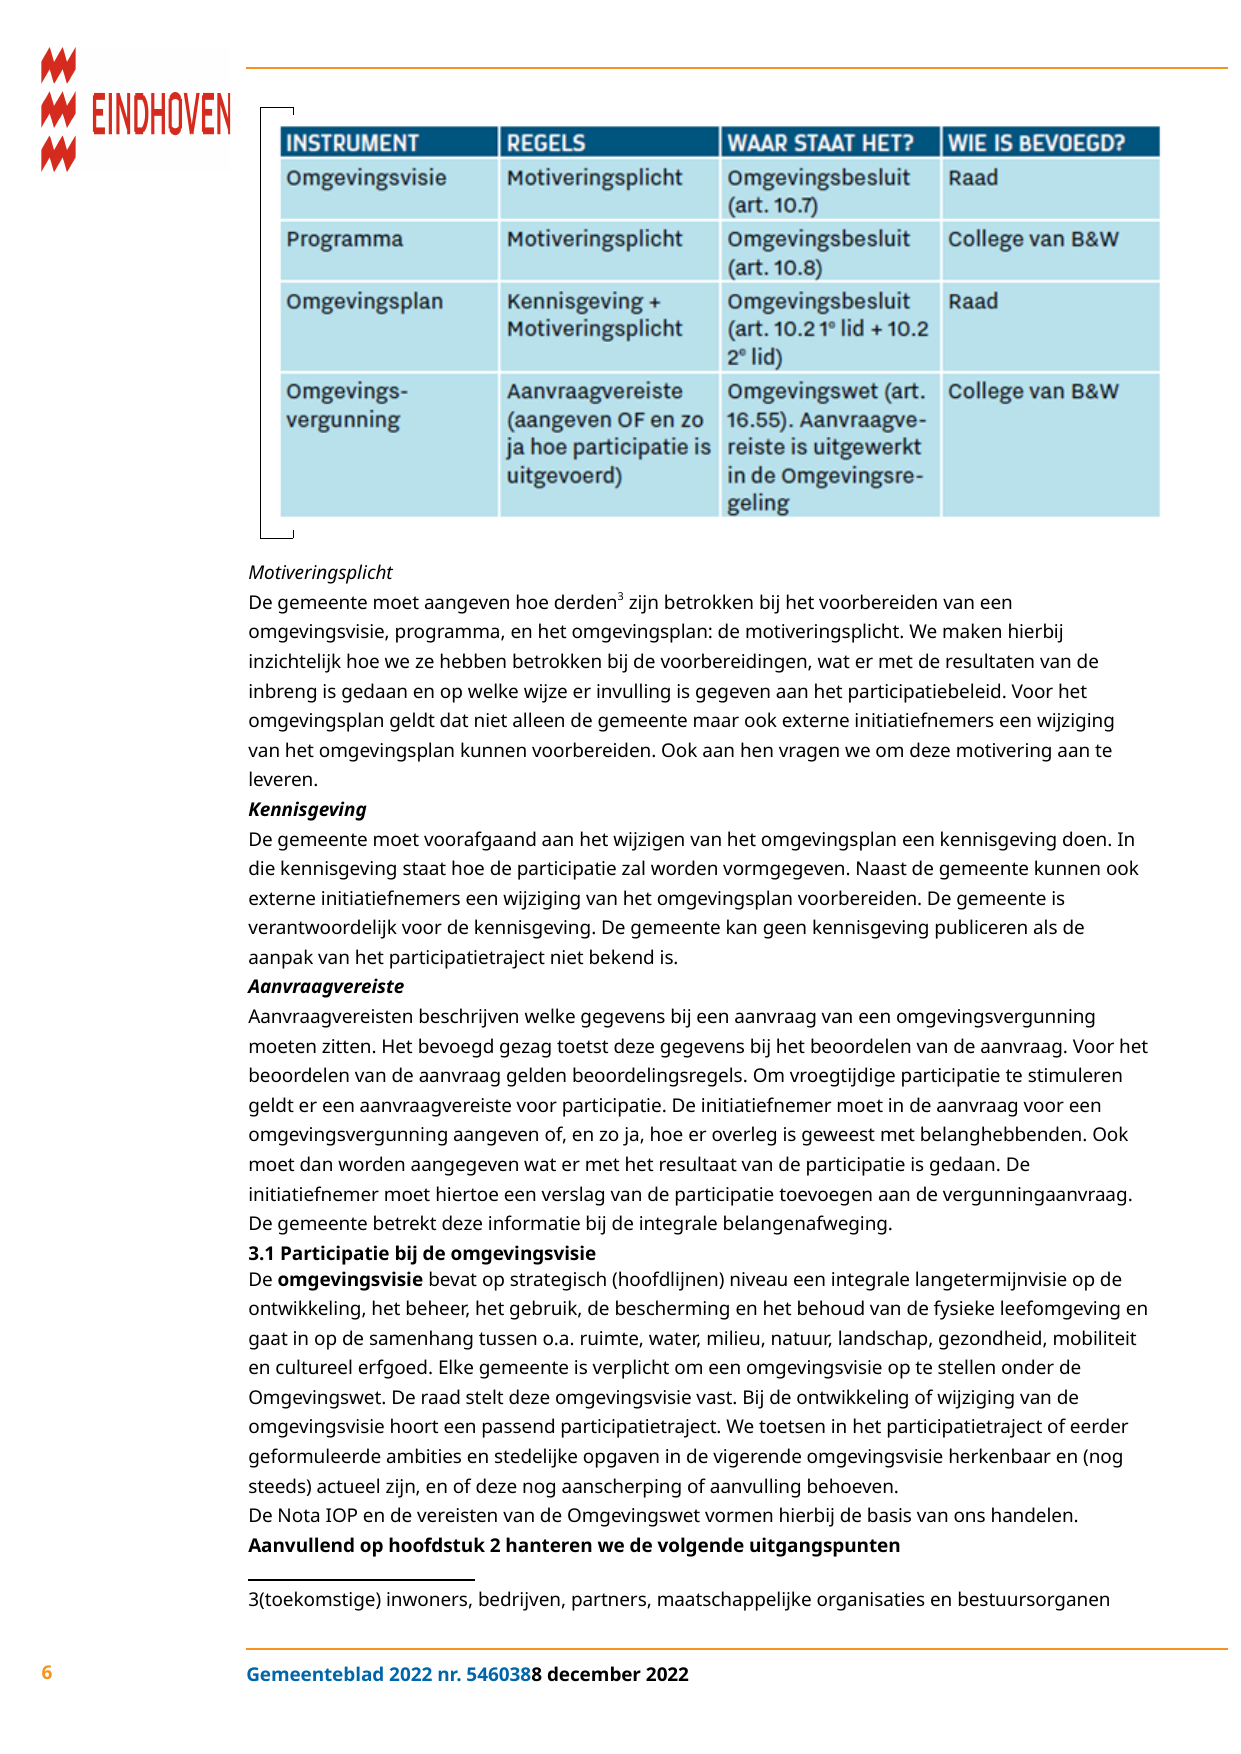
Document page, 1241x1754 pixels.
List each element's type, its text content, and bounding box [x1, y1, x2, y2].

text De gemeente moet voorafgaand aan het wijzigen van het omgevingsplan een kennisgeving doen. In die kennisgeving staat hoe de participatie zal worden vormgegeven. Naast de gemeente kunnen ook externe initiatiefnemers een wijziging van het omgevingsplan voorbereiden. De gemeente is verantwoordelijk voor de kennisgeving. De gemeente kan geen kennisgeving publiceren als de aanpak van het participatietraject niet bekend is. [248, 826, 1152, 970]
picture [41, 47, 231, 172]
text De Nota IOP en de vereisten van de Omgevingswet vormen hierbij de basis van ons handelen. [248, 1502, 1152, 1528]
text 3.1 Participatie bij de omgevingsvisie [248, 1240, 1152, 1266]
text (toekomstige) inwoners, bedrijven, partners, maatschappelijke organisaties en bestuursorganen [248, 1586, 1152, 1612]
text Kennisgeving [248, 796, 1152, 822]
picture [268, 115, 1173, 530]
text Aanvraagvereiste [248, 974, 1152, 999]
text Aanvullend op hoofdstuk 2 hanteren we de volgende uitgangspunten [248, 1532, 1152, 1558]
text Aanvraagvereisten beschrijven welke gegevens bij een aanvraag van een omgevingsvergunning moeten zitten. Het bevoegd gezag toetst deze gegevens bij het beoordelen van de aanvraag. Voor het beoordelen van de aanvraag gelden beoordelingsregels. Om vroegtijdige participatie te stimuleren geldt er een aanvraagvereiste voor participatie. De initiatiefnemer moet in de aanvraag voor een omgevingsvergunning aangeven of, en zo ja, hoe er overleg is geweest met belanghebbenden. Ook moet dan worden aangegeven wat er met het resultaat van de participatie is gedaan. De initiatiefnemer moet hiertoe een verslag van de participatie toevoegen aan de vergunningaanvraag. De gemeente betrekt deze informatie bij de integrale belangenafweging. [248, 1003, 1152, 1236]
text De gemeente moet aangeven hoe derden zijn betrokken bij het voorbereiden van een omgevingsvisie, programma, en het omgevingsplan: de motiveringsplicht. We maken hierbij inzichtelijk hoe we ze hebben betrokken bij de voorbereidingen, wat er met de resultaten van de inbreng is gedaan en op welke wijze er invulling is gegeven aan het participatiebeleid. Voor het omgevingsplan geldt dat niet alleen de gemeente maar ook externe initiatiefnemers een wijziging van het omgevingsplan kunnen voorbereiden. Ook aan hen vragen we om deze motivering aan te leveren. [248, 589, 1152, 792]
text Motiveringsplicht [248, 559, 1152, 585]
text De omgevingsvisie bevat op strategisch (hoofdlijnen) niveau een integrale langetermijnvisie op de ontwikkeling, het beheer, het gebruik, de bescherming en het behoud van de fysieke leefomgeving en gaat in op de samenhang tussen o.a. ruimte, water, milieu, natuur, landschap, gezondheid, mobiliteit en cultureel erfgoed. Elke gemeente is verplicht om een omgevingsvisie op te stellen onder de Omgevingswet. De raad stelt deze omgevingsvisie vast. Bij de ontwikkeling of wijziging van de omgevingsvisie hoort een passend participatietraject. We toetsen in het participatietraject of eerder geformuleerde ambities en stedelijke opgaven in de vigerende omgevingsvisie herkenbaar en (nog steeds) actueel zijn, en of deze nog aanscherping of aanvulling behoeven. [248, 1266, 1152, 1498]
